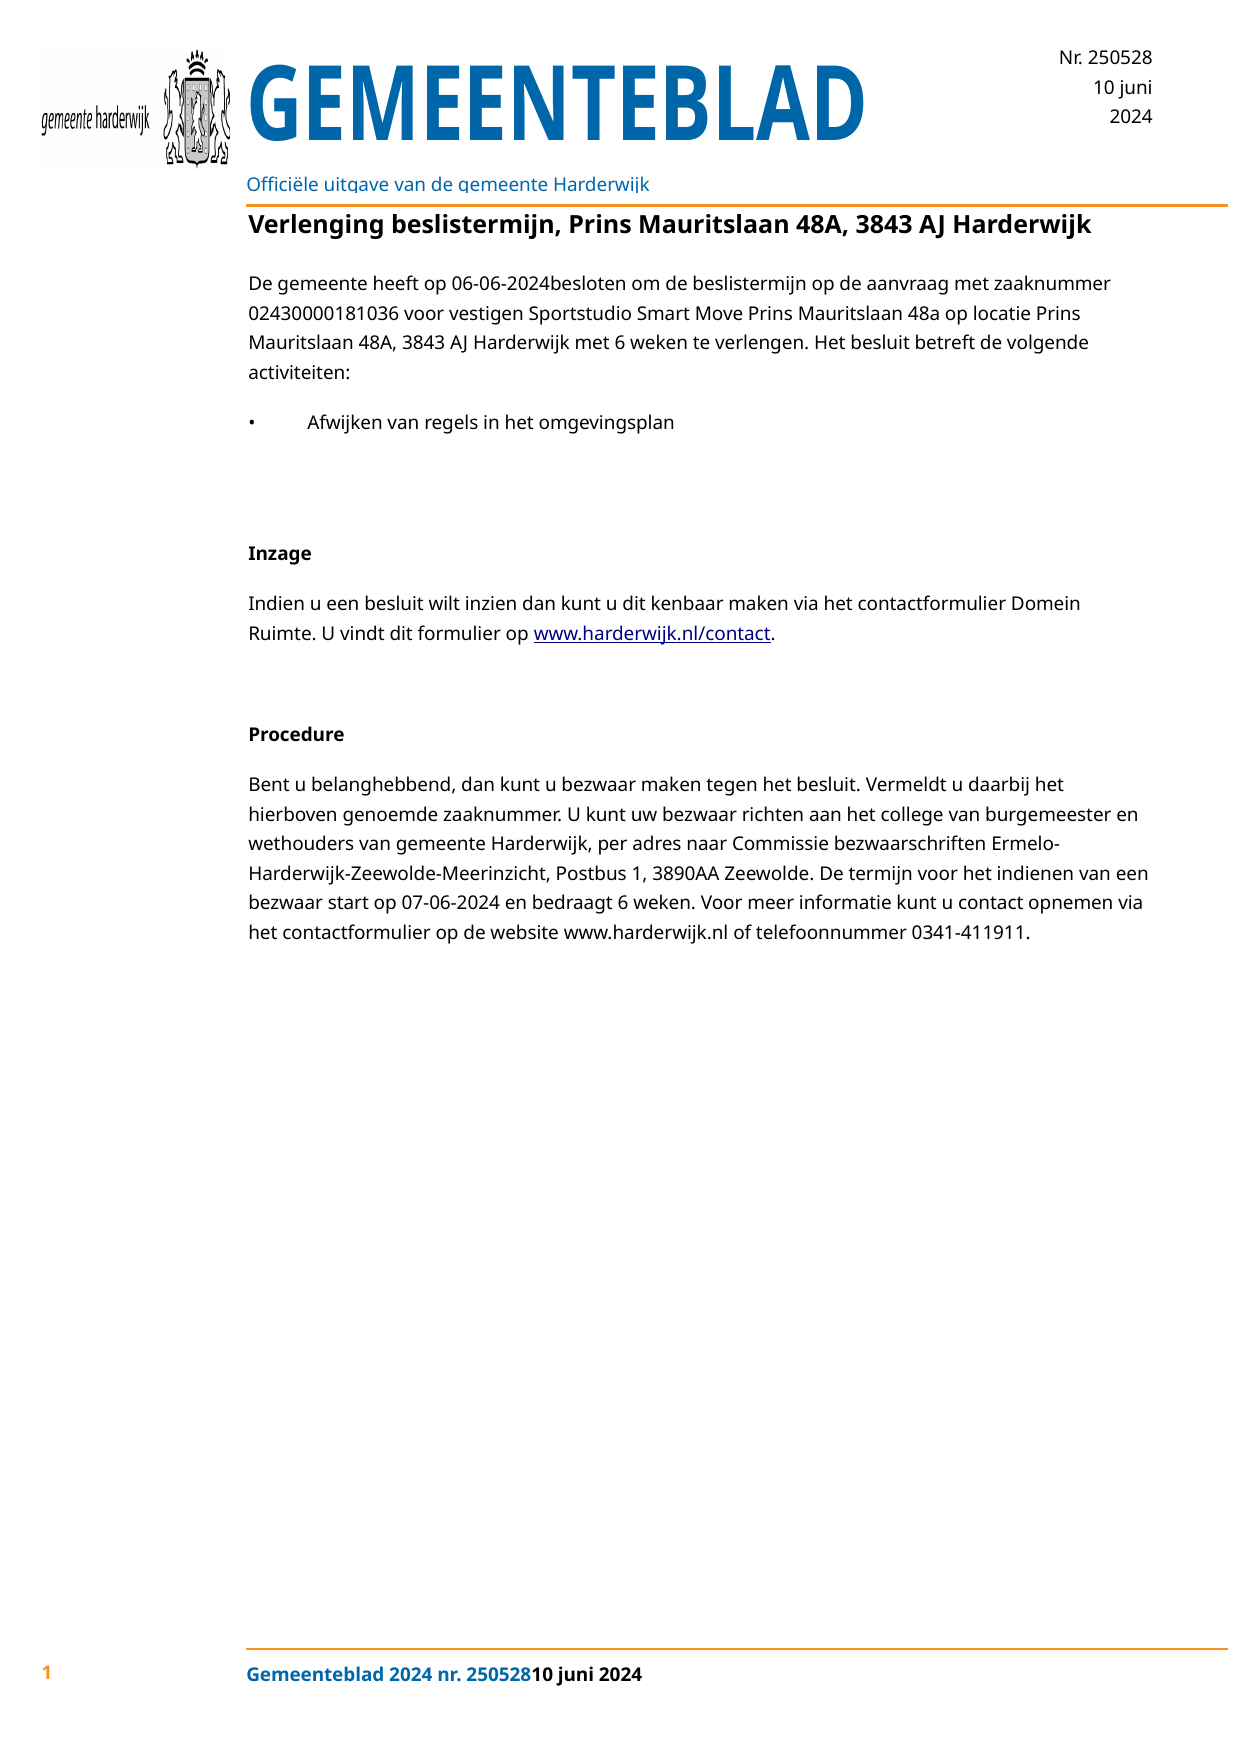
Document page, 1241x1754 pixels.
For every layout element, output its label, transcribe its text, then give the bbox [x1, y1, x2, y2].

text Verlenging beslistermijn, Prins Mauritslaan 48A, 3843 AJ Harderwijk [248, 207, 1152, 241]
text Inzage [248, 540, 1152, 566]
text Procedure [248, 721, 1152, 746]
list Afwijken van regels in het omgevingsplan [248, 409, 1152, 435]
text Bent u belanghebbend, dan kunt u bezwaar maken tegen het besluit. Vermeldt u daarbij het hierboven genoemde zaaknummer. U kunt uw bezwaar richten aan het college van burgemeester en wethouders van gemeente Harderwijk, per adres naar Commissie bezwaarschriften Ermelo-Harderwijk-Zeewolde-Meerinzicht, Postbus 1, 3890AA Zeewolde. De termijn voor het indienen van een bezwaar start op 07-06-2024 en bedraagt 6 weken. Voor meer informatie kunt u contact opnemen via het contactformulier op de website www.harderwijk.nl of telefoonnummer 0341-411911. [248, 771, 1152, 945]
text Indien u een besluit wilt inzien dan kunt u dit kenbaar maken via het contactformulier Domein Ruimte. U vindt dit formulier op www.harderwijk.nl/contact. [248, 590, 1152, 646]
text De gemeente heeft op 06-06-2024besloten om de beslistermijn op de aanvraag met zaaknummer 02430000181036 voor vestigen Sportstudio Smart Move Prins Mauritslaan 48a op locatie Prins Mauritslaan 48A, 3843 AJ Harderwijk met 6 weken te verlengen. Het besluit betreft de volgende activiteiten: [248, 270, 1152, 385]
picture [41, 47, 231, 172]
